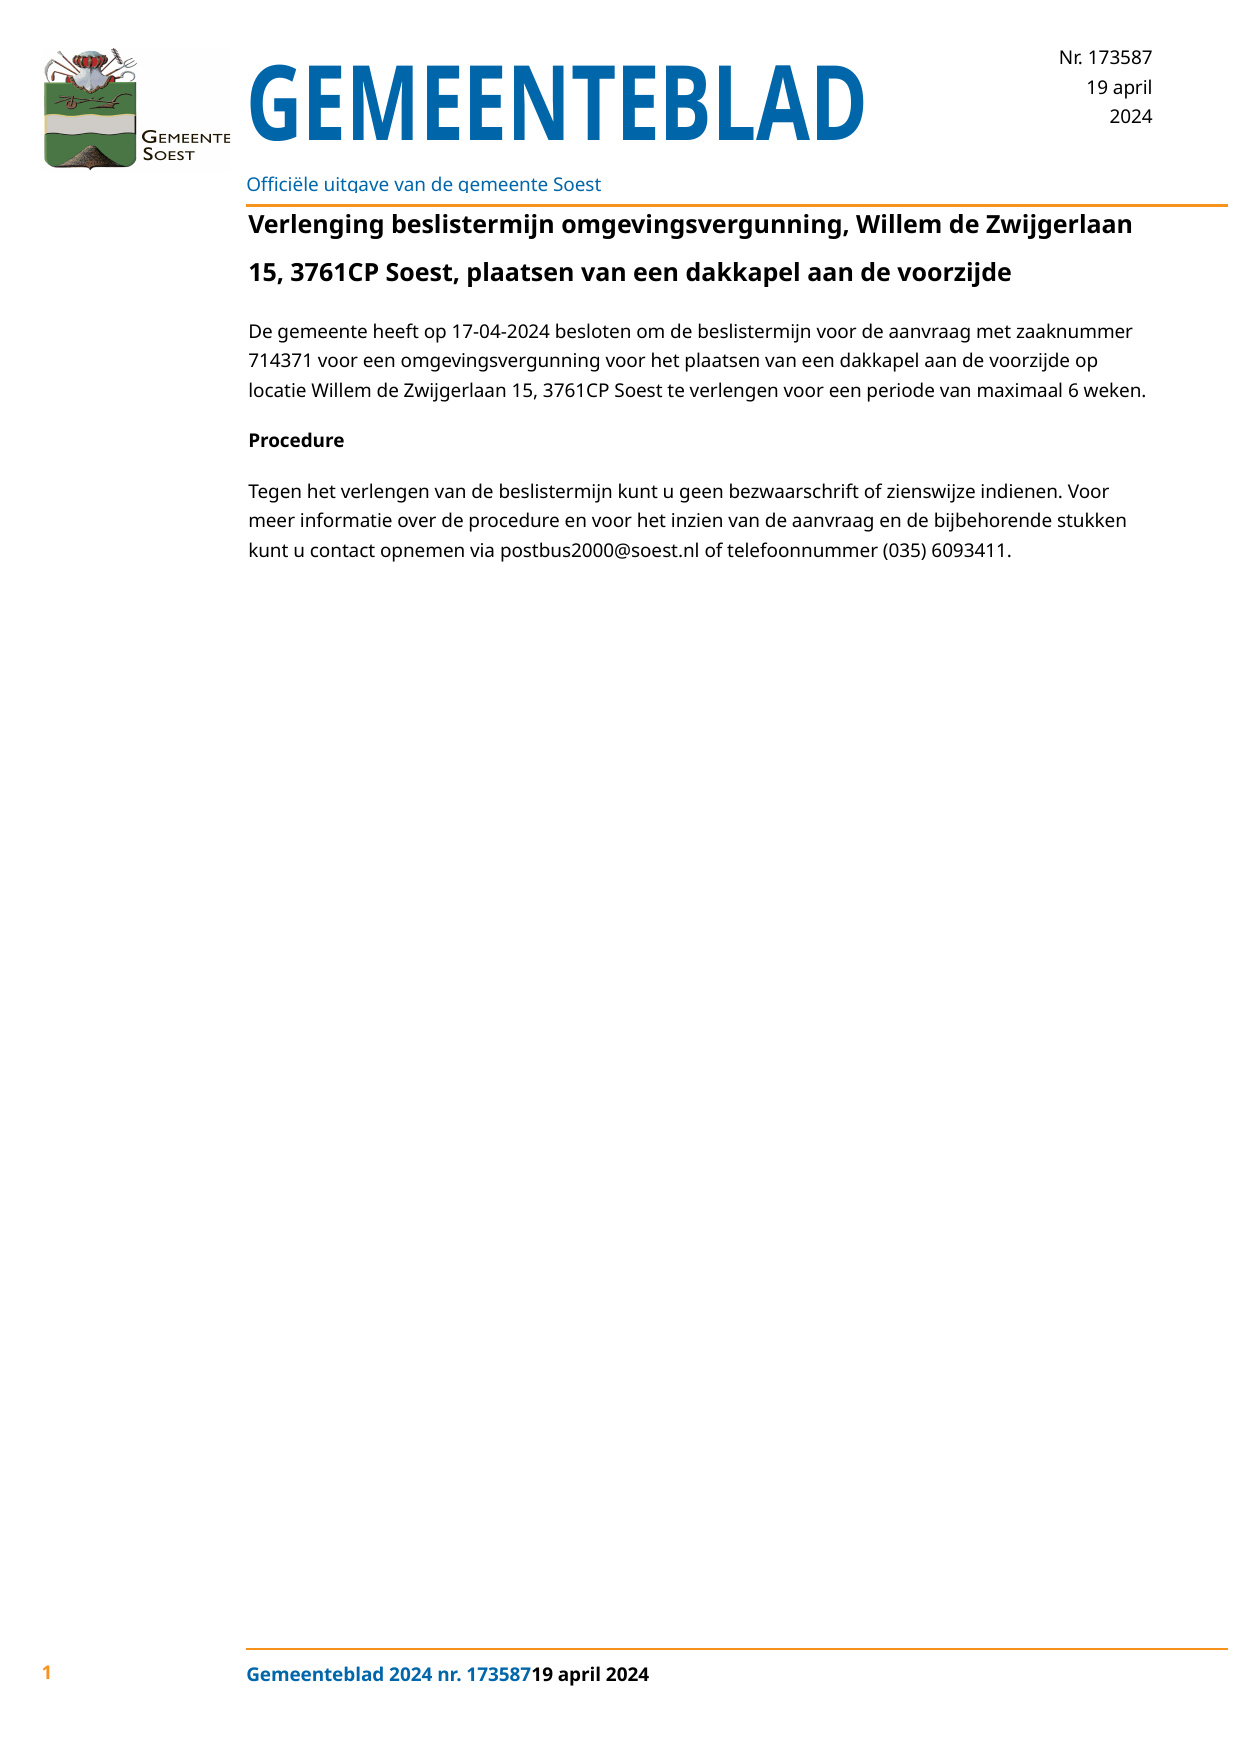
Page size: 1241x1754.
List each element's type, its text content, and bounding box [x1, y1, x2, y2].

text Tegen het verlengen van de beslistermijn kunt u geen bezwaarschrift of zienswijze indienen. Voor meer informatie over de procedure en voor het inzien van de aanvraag en de bijbehorende stukken kunt u contact opnemen via postbus2000@soest.nl of telefoonnummer (035) 6093411. [248, 478, 1152, 563]
picture [41, 47, 231, 172]
text De gemeente heeft op 17-04-2024 besloten om de beslistermijn voor de aanvraag met zaaknummer 714371 voor een omgevingsvergunning voor het plaatsen van een dakkapel aan de voorzijde op locatie Willem de Zwijgerlaan 15, 3761CP Soest te verlengen voor een periode van maximaal 6 weken. [248, 318, 1152, 403]
text Procedure [248, 427, 1152, 453]
text Verlenging beslistermijn omgevingsvergunning, Willem de Zwijgerlaan 15, 3761CP Soest, plaatsen van een dakkapel aan de voorzijde [248, 207, 1152, 288]
